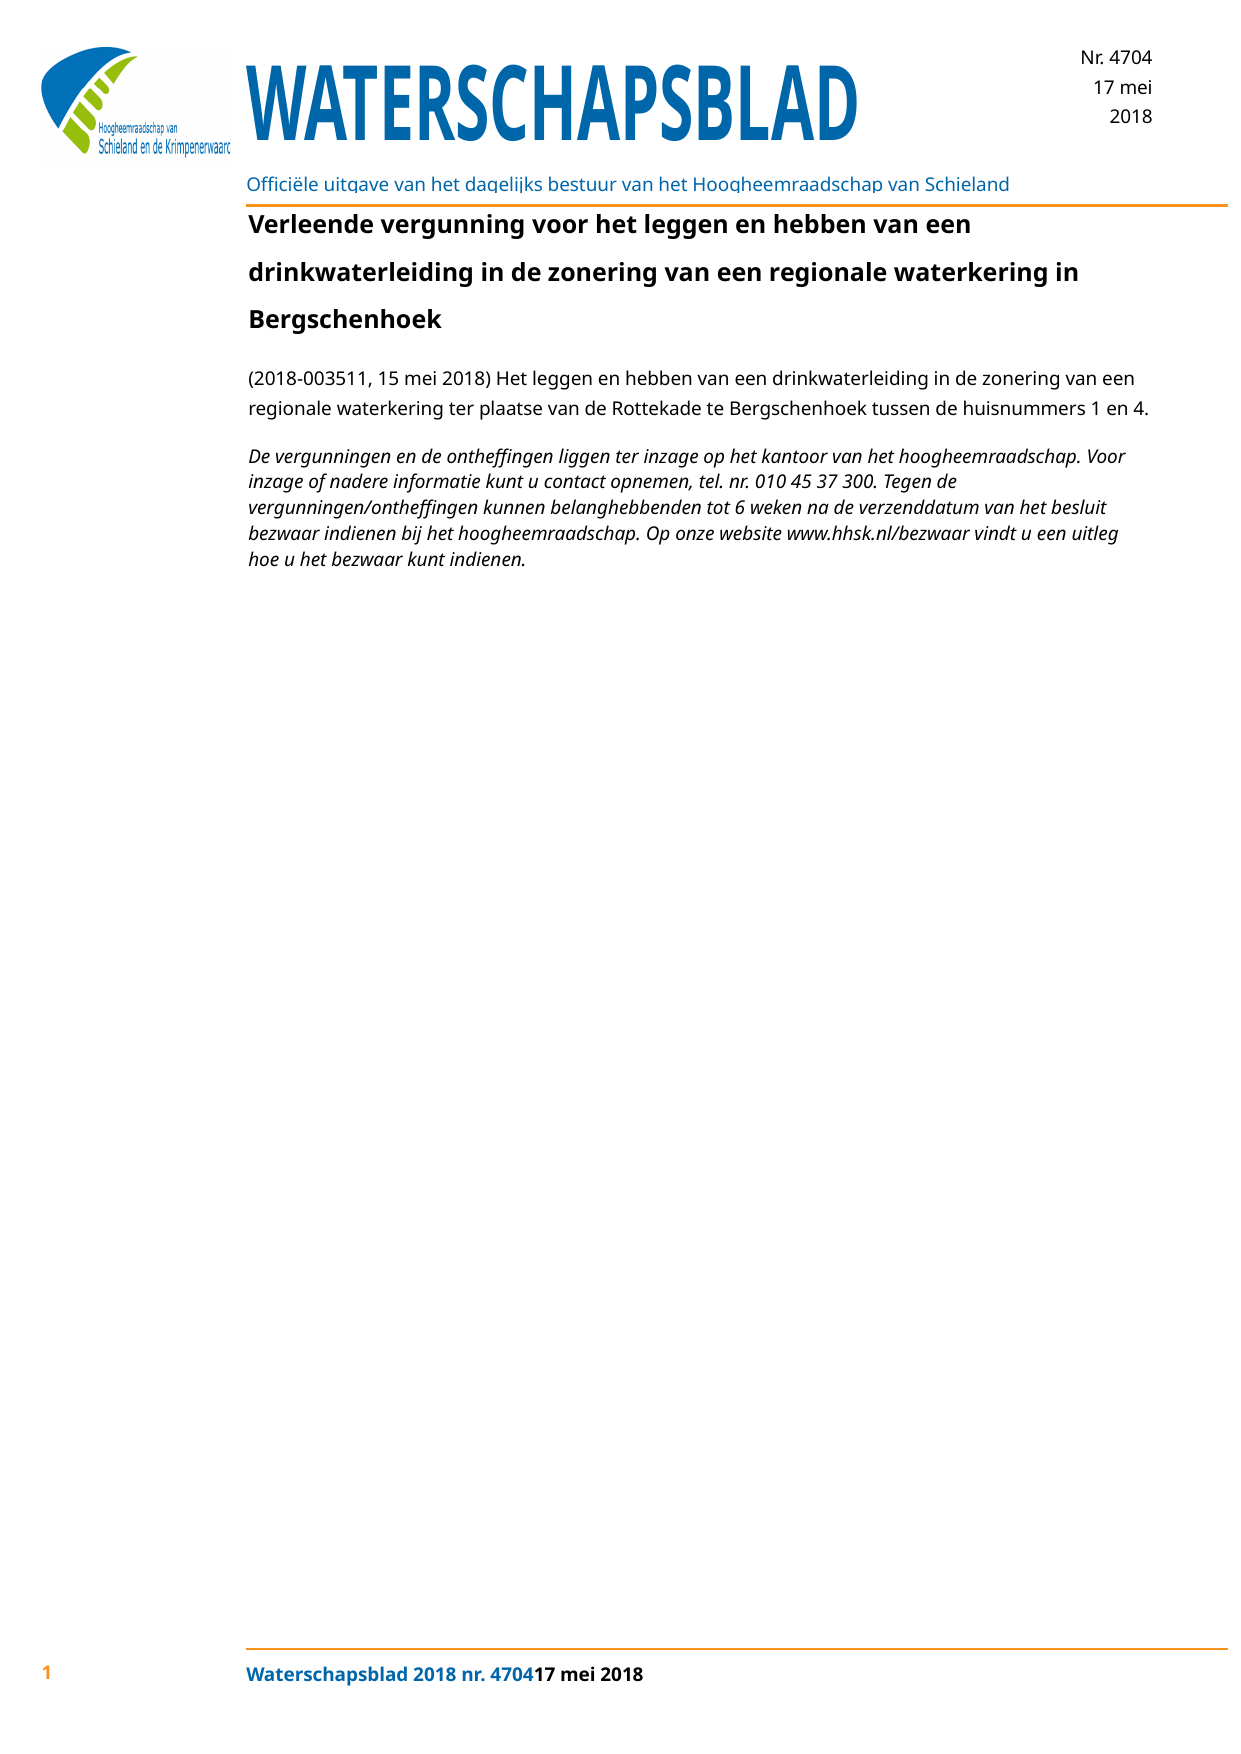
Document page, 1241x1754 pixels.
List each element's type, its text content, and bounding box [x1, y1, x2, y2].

text De vergunningen en de ontheffingen liggen ter inzage op het kantoor van het hoogheemraadschap. Voor inzage of nadere informatie kunt u contact opnemen, tel. nr. 010 45 37 300. Tegen de vergunningen/ontheffingen kunnen belanghebbenden tot 6 weken na de verzenddatum van het besluit bezwaar indienen bij het hoogheemraadschap. Op onze website www.hhsk.nl/bezwaar vindt u een uitleg hoe u het bezwaar kunt indienen. [248, 443, 1152, 572]
text Verleende vergunning voor het leggen en hebben van een drinkwaterleiding in de zonering van een regionale waterkering in Bergschenhoek [248, 207, 1152, 336]
text (2018-003511, 15 mei 2018) Het leggen en hebben van een drinkwaterleiding in de zonering van een regionale waterkering ter plaatse van de Rottekade te Bergschenhoek tussen de huisnummers 1 en 4. [248, 366, 1152, 421]
picture [41, 47, 231, 172]
